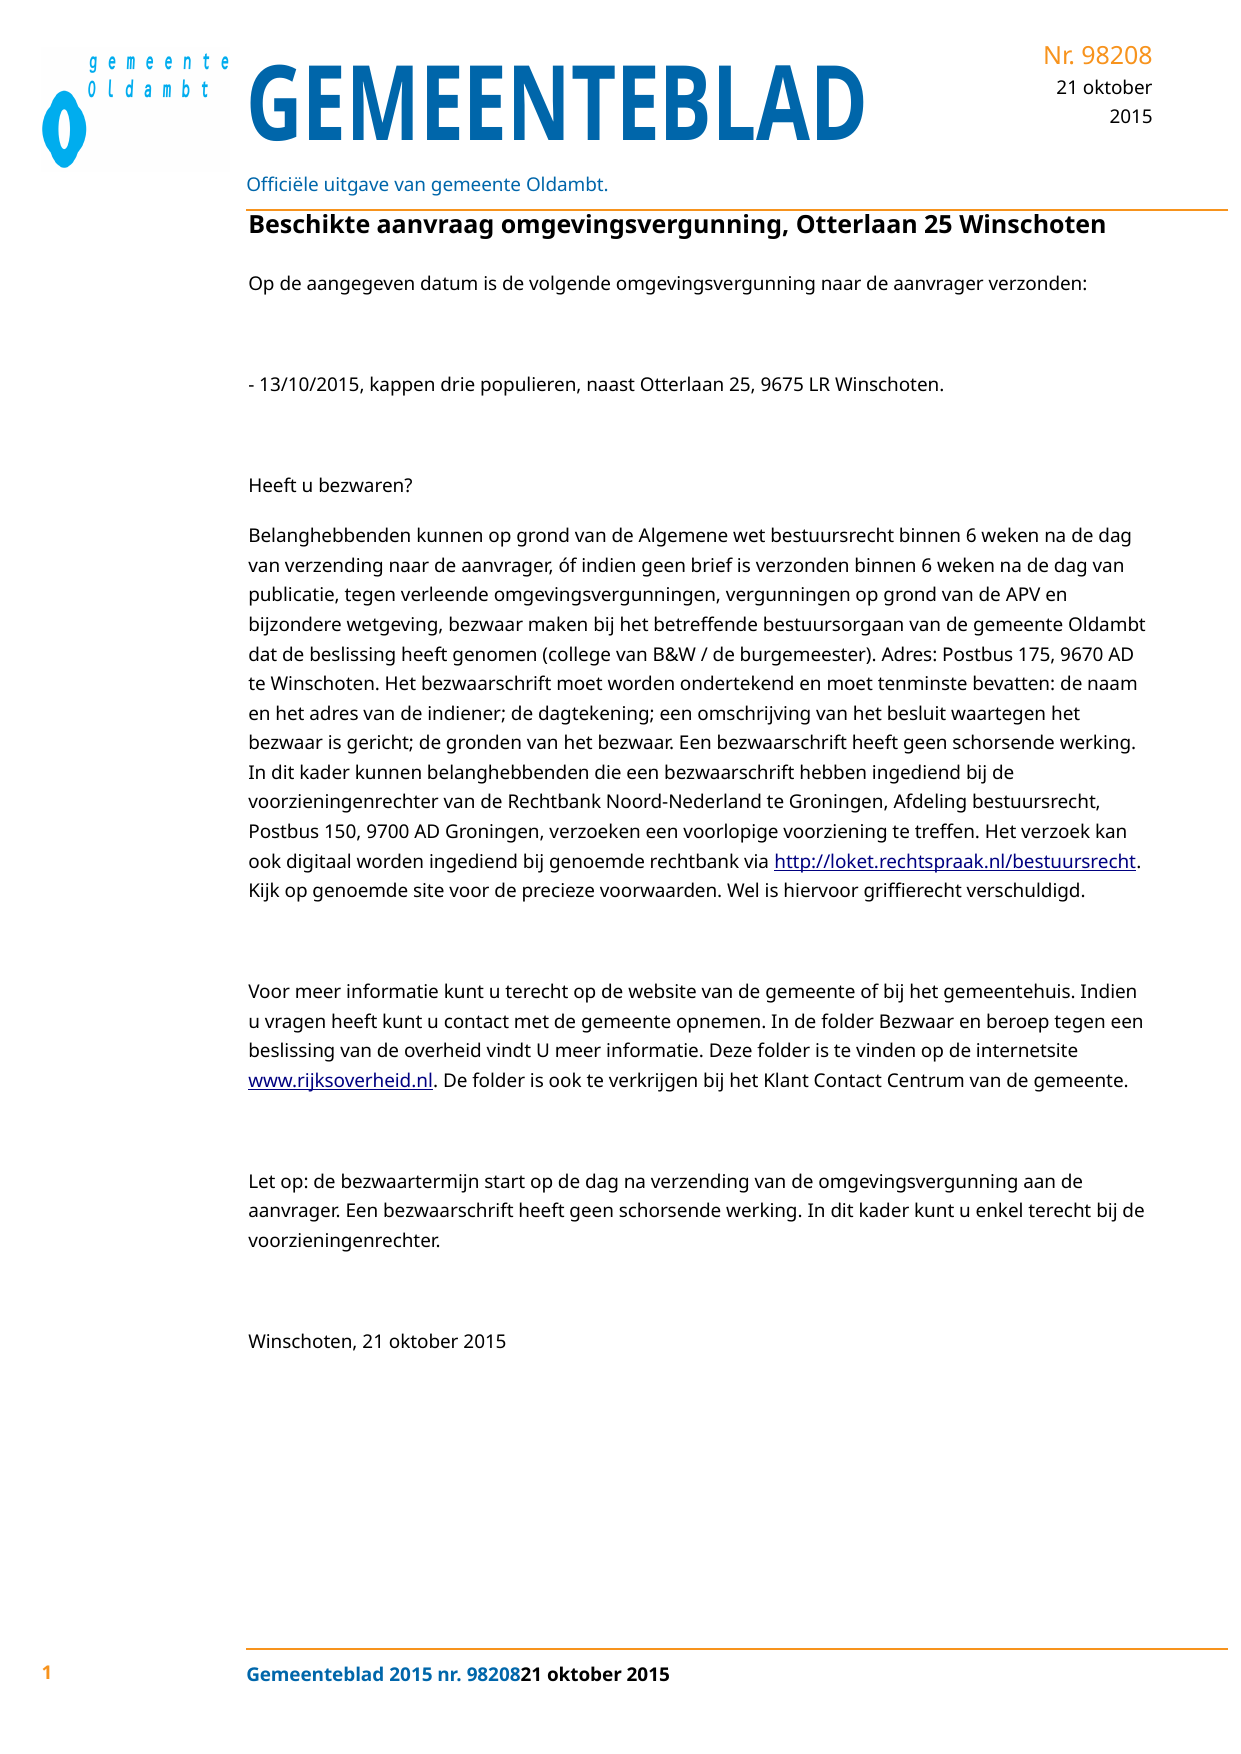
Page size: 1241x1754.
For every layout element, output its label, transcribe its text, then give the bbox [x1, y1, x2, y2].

text Heeft u bezwaren? [248, 472, 1152, 498]
text Belanghebbenden kunnen op grond van de Algemene wet bestuursrecht binnen 6 weken na de dag van verzending naar de aanvrager, óf indien geen brief is verzonden binnen 6 weken na de dag van publicatie, tegen verleende omgevingsvergunningen, vergunningen op grond van de APV en bijzondere wetgeving, bezwaar maken bij het betreffende bestuursorgaan van de gemeente Oldambt dat de beslissing heeft genomen (college van B&W / de burgemeester). Adres: Postbus 175, 9670 AD te Winschoten. Het bezwaarschrift moet worden ondertekend en moet tenminste bevatten: de naam en het adres van de indiener; de dagtekening; een omschrijving van het besluit waartegen het bezwaar is gericht; de gronden van het bezwaar. Een bezwaarschrift heeft geen schorsende werking. In dit kader kunnen belanghebbenden die een bezwaarschrift hebben ingediend bij de voorzieningenrechter van de Rechtbank Noord-Nederland te Groningen, Afdeling bestuursrecht, Postbus 150, 9700 AD Groningen, verzoeken een voorlopige voorziening te treffen. Het verzoek kan ook digitaal worden ingediend bij genoemde rechtbank via http://loket.rechtspraak.nl/bestuursrecht. Kijk op genoemde site voor de precieze voorwaarden. Wel is hiervoor griffierecht verschuldigd. [248, 522, 1152, 903]
text Let op: de bezwaartermijn start op de dag na verzending van de omgevingsvergunning aan de aanvrager. Een bezwaarschrift heeft geen schorsende werking. In dit kader kunt u enkel terecht bij de voorzieningenrechter. [248, 1168, 1152, 1253]
text Beschikte aanvraag omgevingsvergunning, Otterlaan 25 Winschoten [248, 211, 1152, 241]
text Voor meer informatie kunt u terecht op de website van de gemeente of bij het gemeentehuis. Indien u vragen heeft kunt u contact met de gemeente opnemen. In de folder Bezwaar en beroep tegen een beslissing van de overheid vindt U meer informatie. Deze folder is te vinden op de internetsite www.rijksoverheid.nl. De folder is ook te verkrijgen bij het Klant Contact Centrum van de gemeente. [248, 978, 1152, 1093]
text - 13/10/2015, kappen drie populieren, naast Otterlaan 25, 9675 LR Winschoten. [248, 371, 1152, 397]
picture [41, 47, 231, 172]
text Op de aangegeven datum is de volgende omgevingsvergunning naar de aanvrager verzonden: [248, 270, 1152, 296]
text Winschoten, 21 oktober 2015 [248, 1328, 1152, 1353]
